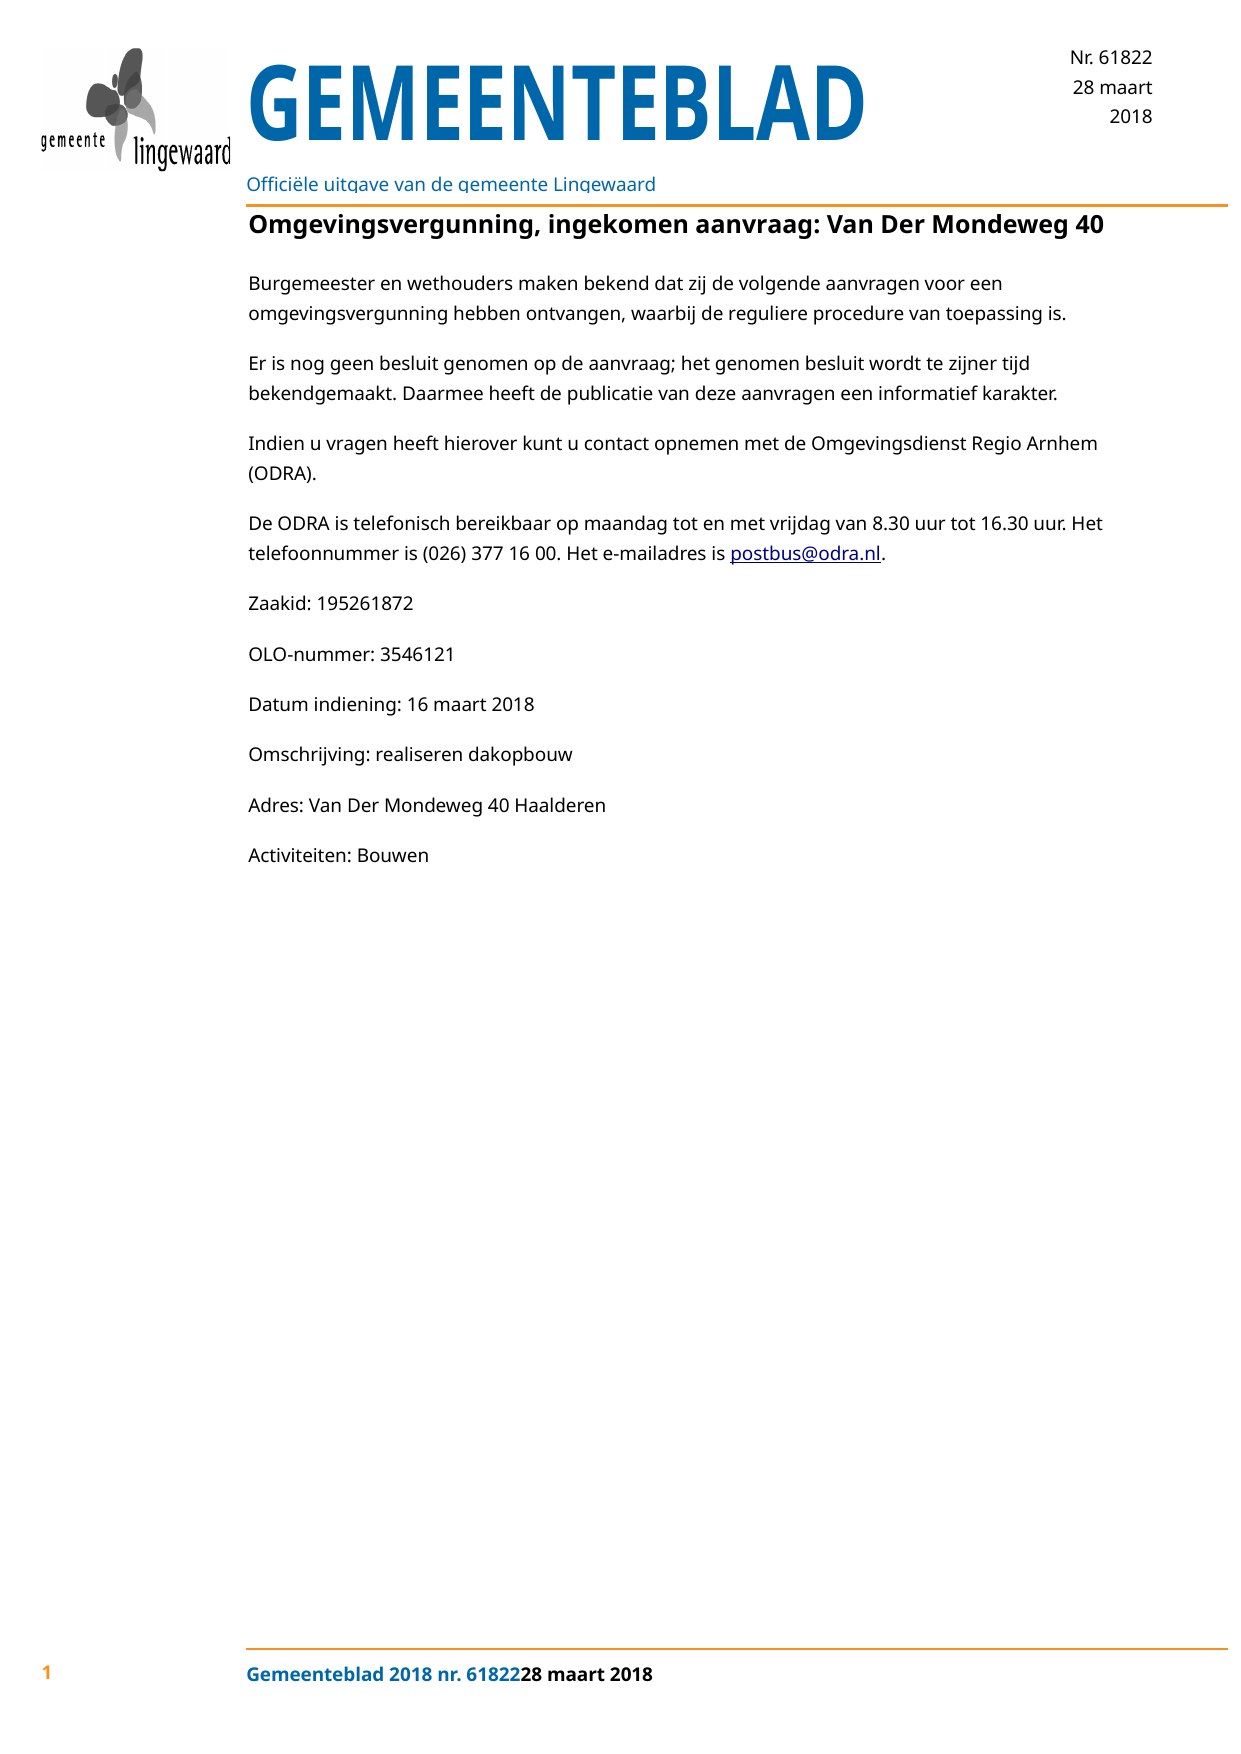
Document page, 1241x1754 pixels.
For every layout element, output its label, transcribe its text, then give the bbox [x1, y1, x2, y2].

text Er is nog geen besluit genomen op de aanvraag; het genomen besluit wordt te zijner tijd bekendgemaakt. Daarmee heeft de publicatie van deze aanvragen een informatief karakter. [248, 350, 1152, 406]
picture [41, 47, 231, 172]
text Omgevingsvergunning, ingekomen aanvraag: Van Der Mondeweg 40 [248, 207, 1152, 241]
text Datum indiening: 16 maart 2018 [248, 691, 1152, 717]
text OLO-nummer: 3546121 [248, 641, 1152, 666]
text Adres: Van Der Mondeweg 40 Haalderen [248, 792, 1152, 818]
text De ODRA is telefonisch bereikbaar op maandag tot en met vrijdag van 8.30 uur tot 16.30 uur. Het telefoonnummer is (026) 377 16 00. Het e-mailadres is postbus@odra.nl. [248, 510, 1152, 566]
text Activiteiten: Bouwen [248, 842, 1152, 868]
text Burgemeester en wethouders maken bekend dat zij de volgende aanvragen voor een omgevingsvergunning hebben ontvangen, waarbij de reguliere procedure van toepassing is. [248, 270, 1152, 326]
text Indien u vragen heeft hierover kunt u contact opnemen met de Omgevingsdienst Regio Arnhem (ODRA). [248, 430, 1152, 486]
text Omschrijving: realiseren dakopbouw [248, 742, 1152, 767]
text Zaakid: 195261872 [248, 590, 1152, 616]
